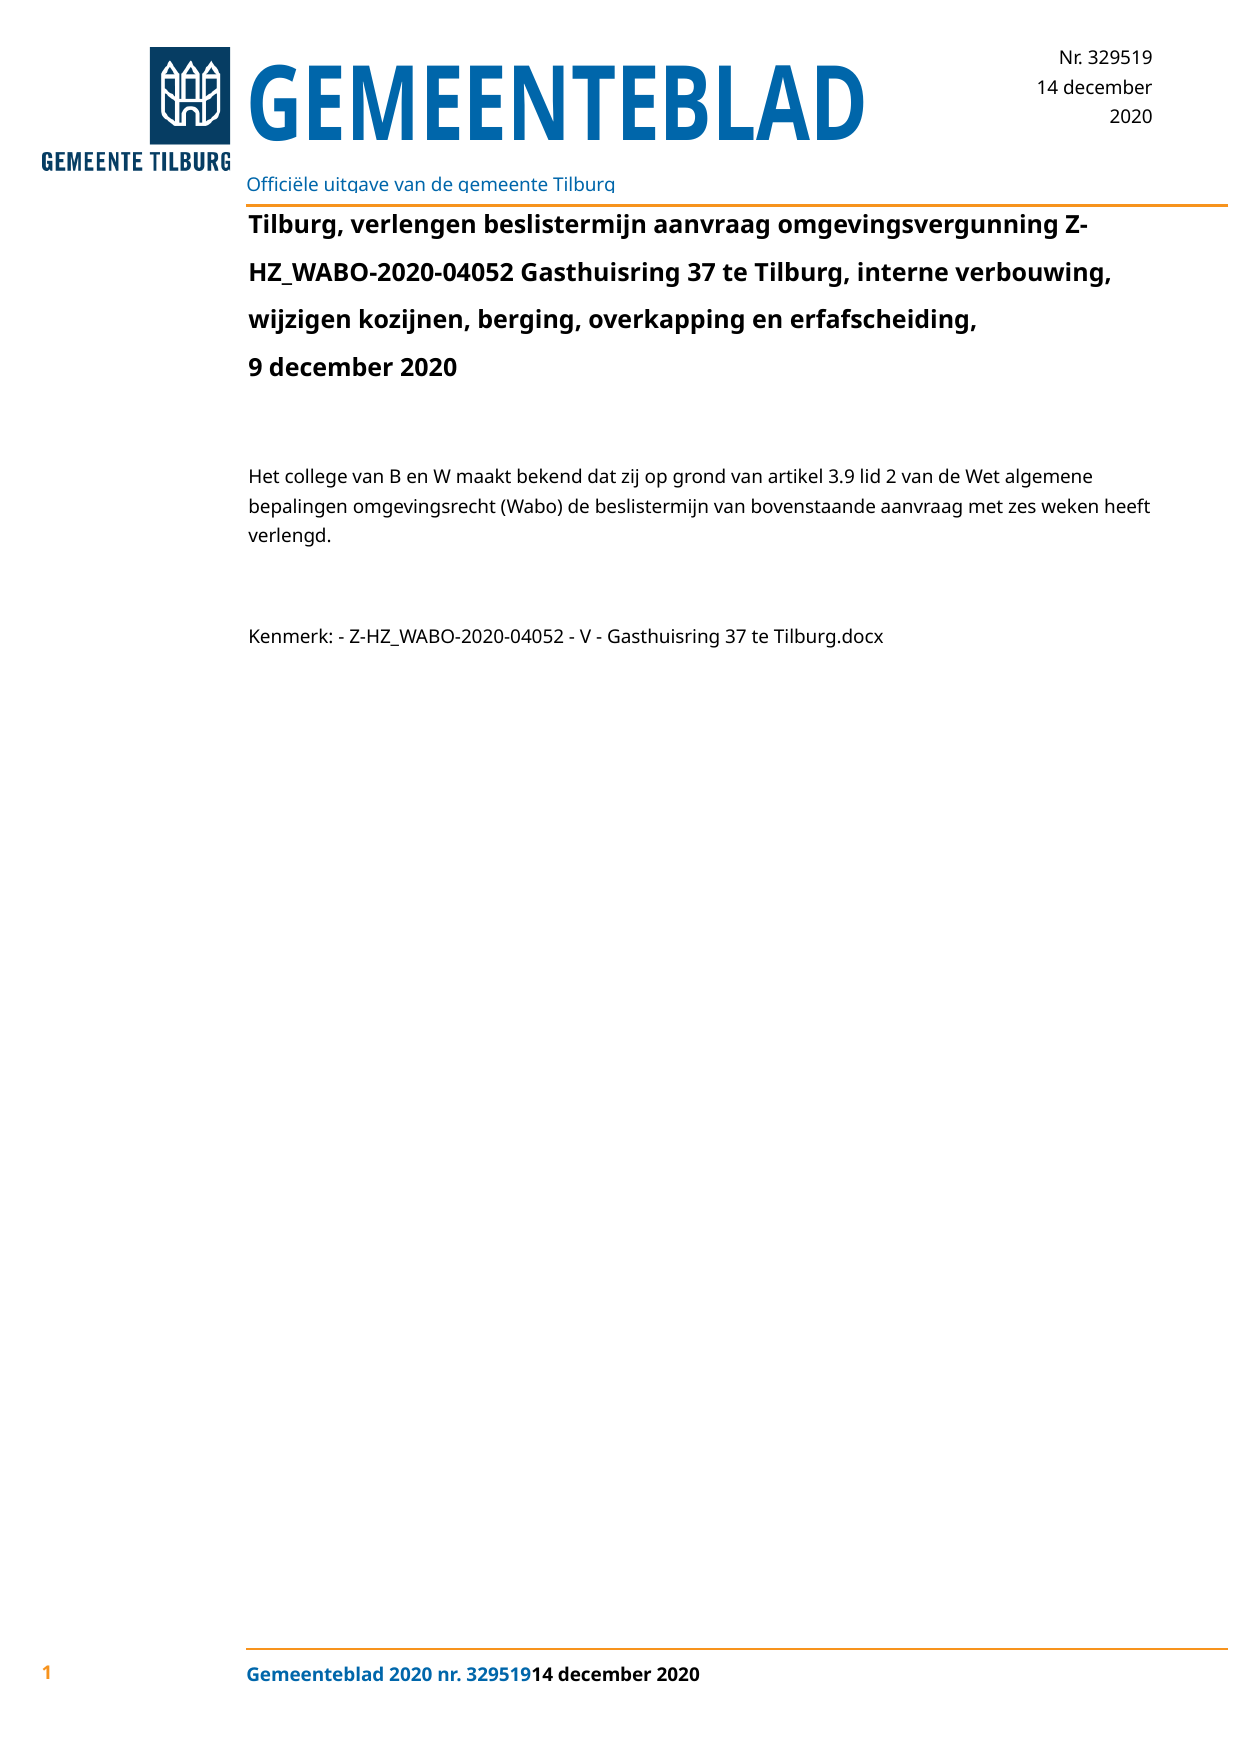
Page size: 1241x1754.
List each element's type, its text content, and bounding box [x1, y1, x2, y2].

text Tilburg, verlengen beslistermijn aanvraag omgevingsvergunning Z-HZ_WABO-2020-04052 Gasthuisring 37 te Tilburg, interne verbouwing, wijzigen kozijnen, berging, overkapping en erfafscheiding, 9 december 2020 [248, 207, 1152, 384]
picture [41, 47, 231, 172]
text Het college van B en W maakt bekend dat zij op grond van artikel 3.9 lid 2 van de Wet algemene bepalingen omgevingsrecht (Wabo) de beslistermijn van bovenstaande aanvraag met zes weken heeft verlengd. [248, 463, 1152, 548]
text Kenmerk: - Z-HZ_WABO-2020-04052 - V - Gasthuisring 37 te Tilburg.docx [248, 623, 1152, 649]
